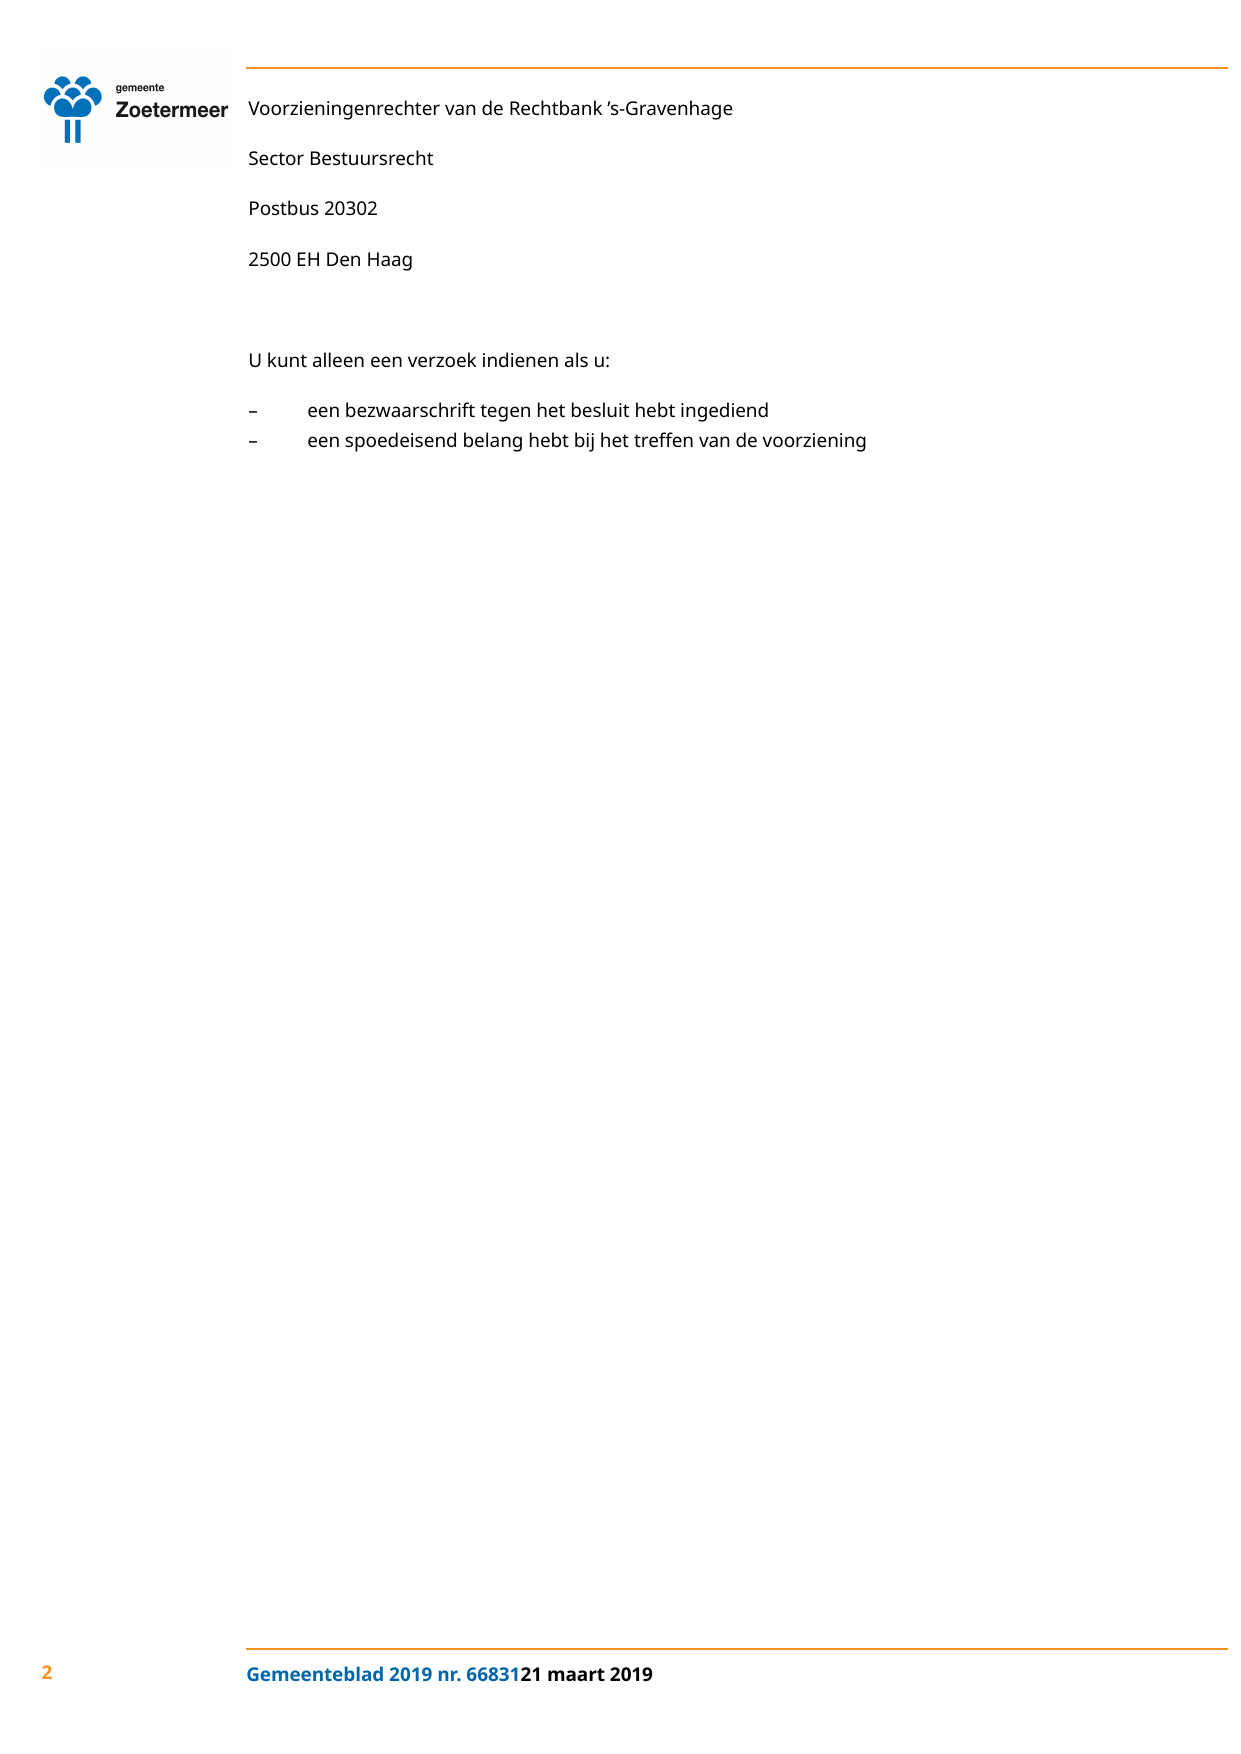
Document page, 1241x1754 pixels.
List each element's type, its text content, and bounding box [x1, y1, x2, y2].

text 2500 EH Den Haag [248, 246, 1152, 272]
list een spoedeisend belang hebt bij het treffen van de voorziening [248, 427, 1152, 453]
picture [41, 47, 231, 172]
list een bezwaarschrift tegen het besluit hebt ingediend [248, 397, 1152, 423]
text U kunt alleen een verzoek indienen als u: [248, 347, 1152, 373]
text Voorzieningenrechter van de Rechtbank ’s-Gravenhage [248, 95, 1152, 121]
text Sector Bestuursrecht [248, 145, 1152, 171]
text Postbus 20302 [248, 196, 1152, 221]
